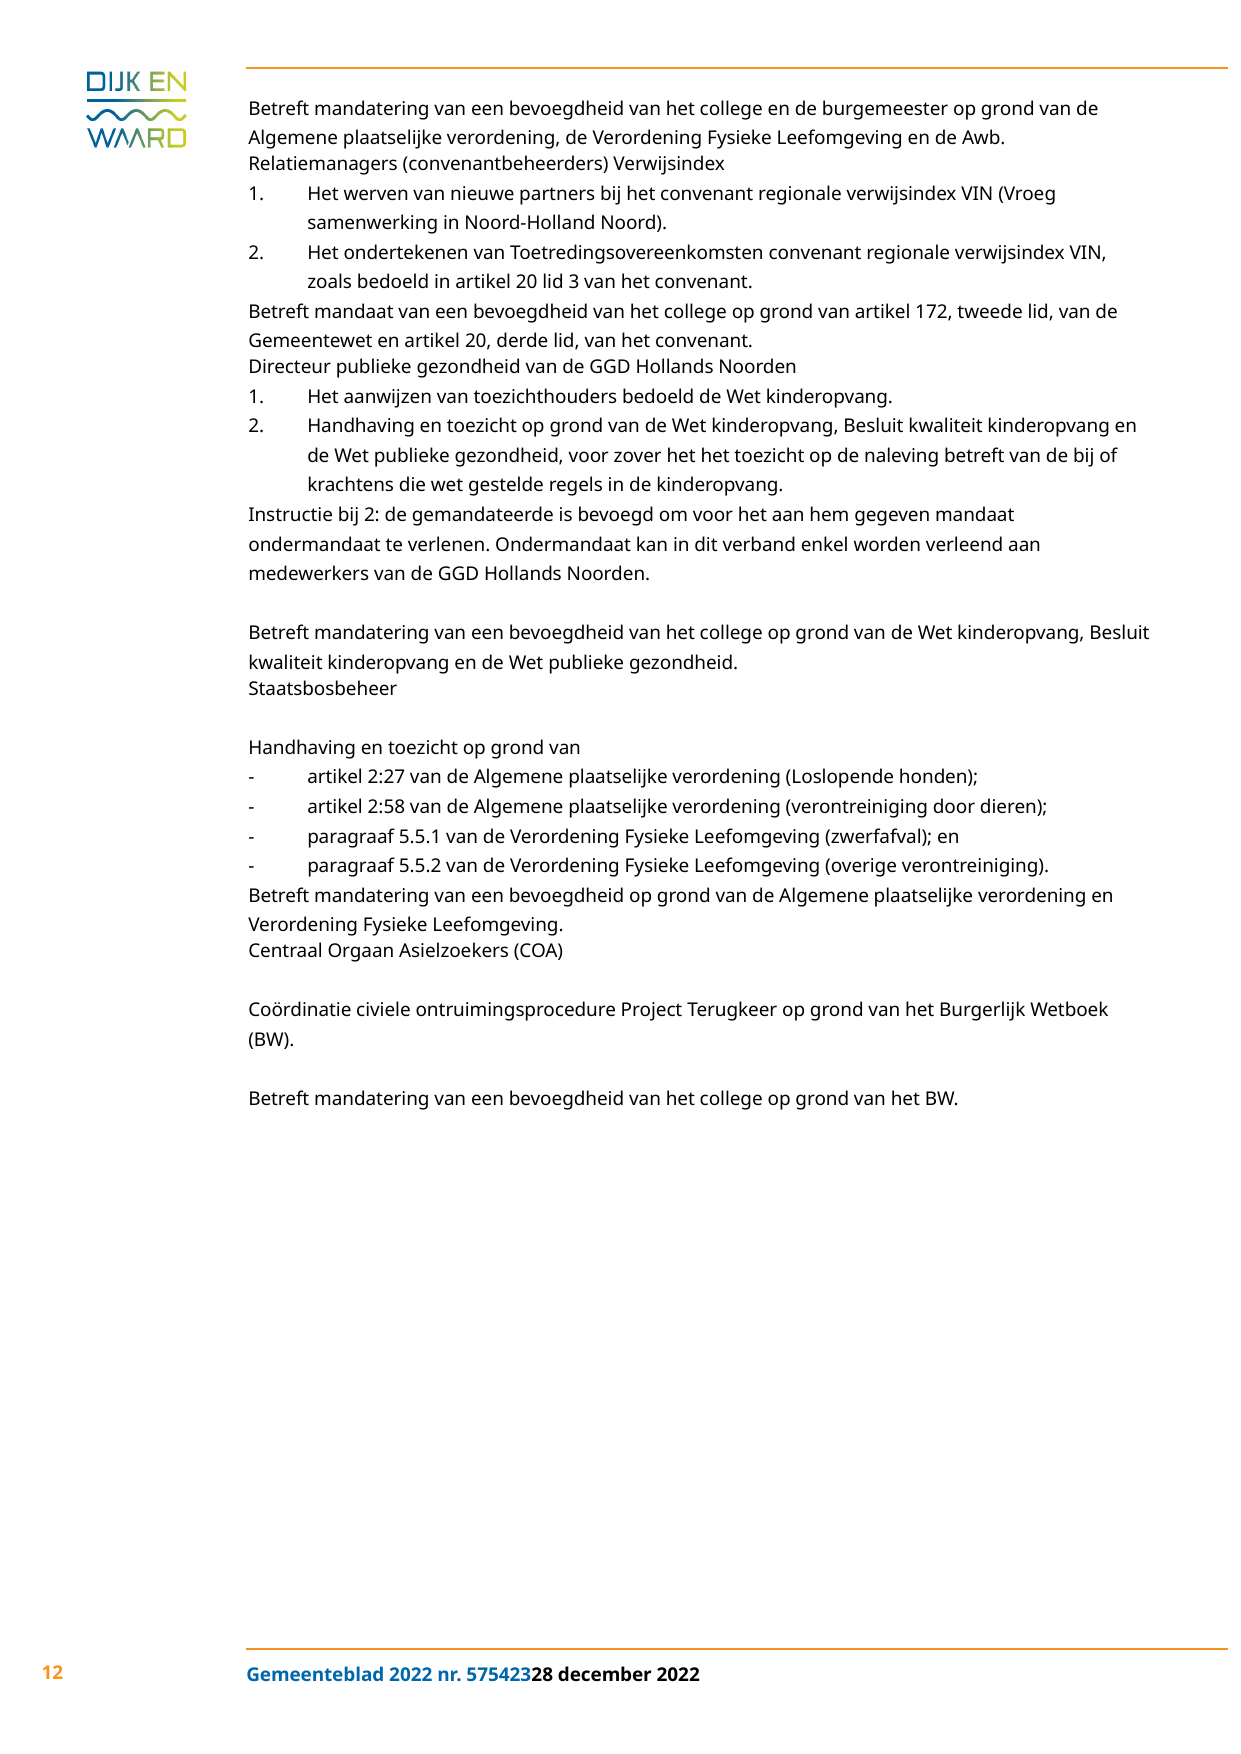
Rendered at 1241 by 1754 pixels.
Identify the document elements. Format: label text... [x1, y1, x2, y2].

picture [41, 47, 231, 172]
table_cell Relatiemanagers (convenantbeheerders) Verwijsindex Het werven van nieuwe partners bij het convenant regionale verwijsindex VIN (Vroeg samenwerking in Noord-Holland Noord). Het ondertekenen van Toetredingsovereenkomsten convenant regionale verwijsindex VIN, zoals bedoeld in artikel 20 lid 3 van het convenant. Betreft mandaat van een bevoegdheid van het college op grond van artikel 172, tweede lid, van de Gemeentewet en artikel 20, derde lid, van het convenant. [248, 150, 1152, 353]
table_cell Directeur publieke gezondheid van de GGD Hollands Noorden Het aanwijzen van toezichthouders bedoeld de Wet kinderopvang. Handhaving en toezicht op grond van de Wet kinderopvang, Besluit kwaliteit kinderopvang en de Wet publieke gezondheid, voor zover het het toezicht op de naleving betreft van de bij of krachtens die wet gestelde regels in de kinderopvang. Instructie bij 2: de gemandateerde is bevoegd om voor het aan hem gegeven mandaat ondermandaat te verlenen. Ondermandaat kan in dit verband enkel worden verleend aan medewerkers van de GGD Hollands Noorden. Betreft mandatering van een bevoegdheid van het college op grond van de Wet kinderopvang, Besluit kwaliteit kinderopvang en de Wet publieke gezondheid. [248, 353, 1152, 675]
table_cell Staatsbosbeheer Handhaving en toezicht op grond van artikel 2:27 van de Algemene plaatselijke verordening (Loslopende honden); artikel 2:58 van de Algemene plaatselijke verordening (verontreiniging door dieren); paragraaf 5.5.1 van de Verordening Fysieke Leefomgeving (zwerfafval); en paragraaf 5.5.2 van de Verordening Fysieke Leefomgeving (overige verontreiniging). Betreft mandatering van een bevoegdheid op grond van de Algemene plaatselijke verordening en Verordening Fysieke Leefomgeving. [248, 675, 1152, 937]
table_cell Centraal Orgaan Asielzoekers (COA) Coördinatie civiele ontruimingsprocedure Project Terugkeer op grond van het Burgerlijk Wetboek (BW). Betreft mandatering van een bevoegdheid van het college op grond van het BW. [248, 937, 1152, 1111]
table_cell Betreft mandatering van een bevoegdheid van het college en de burgemeester op grond van de Algemene plaatselijke verordening, de Verordening Fysieke Leefomgeving en de Awb. [248, 95, 1152, 150]
